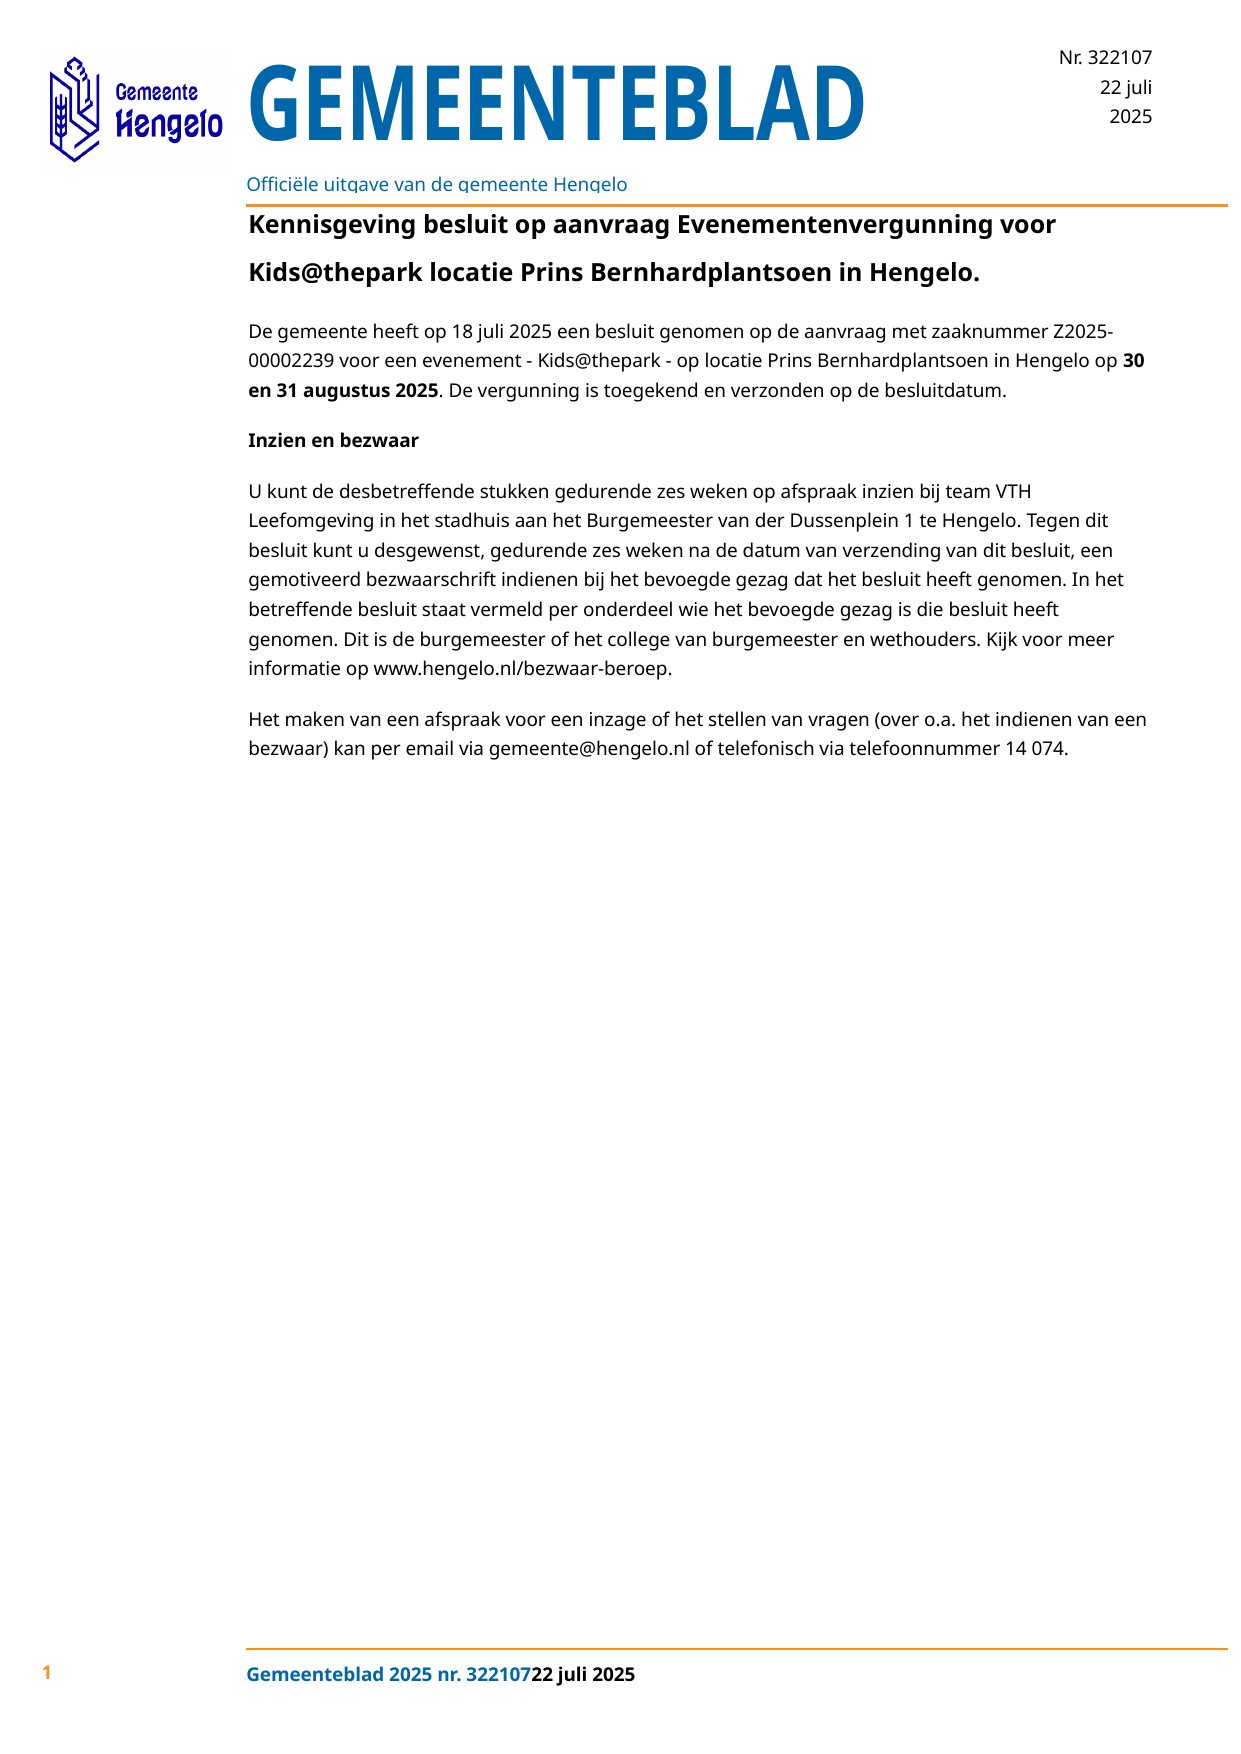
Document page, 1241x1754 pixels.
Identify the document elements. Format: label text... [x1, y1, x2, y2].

picture [41, 47, 231, 172]
text Inzien en bezwaar [248, 427, 1152, 453]
text Kennisgeving besluit op aanvraag Evenementenvergunning voor Kids@thepark locatie Prins Bernhardplantsoen in Hengelo. [248, 207, 1152, 288]
text De gemeente heeft op 18 juli 2025 een besluit genomen op de aanvraag met zaaknummer Z2025-00002239 voor een evenement - Kids@thepark - op locatie Prins Bernhardplantsoen in Hengelo op 30 en 31 augustus 2025. De vergunning is toegekend en verzonden op de besluitdatum. [248, 318, 1152, 403]
text U kunt de desbetreffende stukken gedurende zes weken op afspraak inzien bij team VTH Leefomgeving in het stadhuis aan het Burgemeester van der Dussenplein 1 te Hengelo. Tegen dit besluit kunt u desgewenst, gedurende zes weken na de datum van verzending van dit besluit, een gemotiveerd bezwaarschrift indienen bij het bevoegde gezag dat het besluit heeft genomen. In het betreffende besluit staat vermeld per onderdeel wie het bevoegde gezag is die besluit heeft genomen. Dit is de burgemeester of het college van burgemeester en wethouders. Kijk voor meer informatie op www.hengelo.nl/bezwaar-beroep. [248, 478, 1152, 681]
text Het maken van een afspraak voor een inzage of het stellen van vragen (over o.a. het indienen van een bezwaar) kan per email via gemeente@hengelo.nl of telefonisch via telefoonnummer 14 074. [248, 706, 1152, 761]
